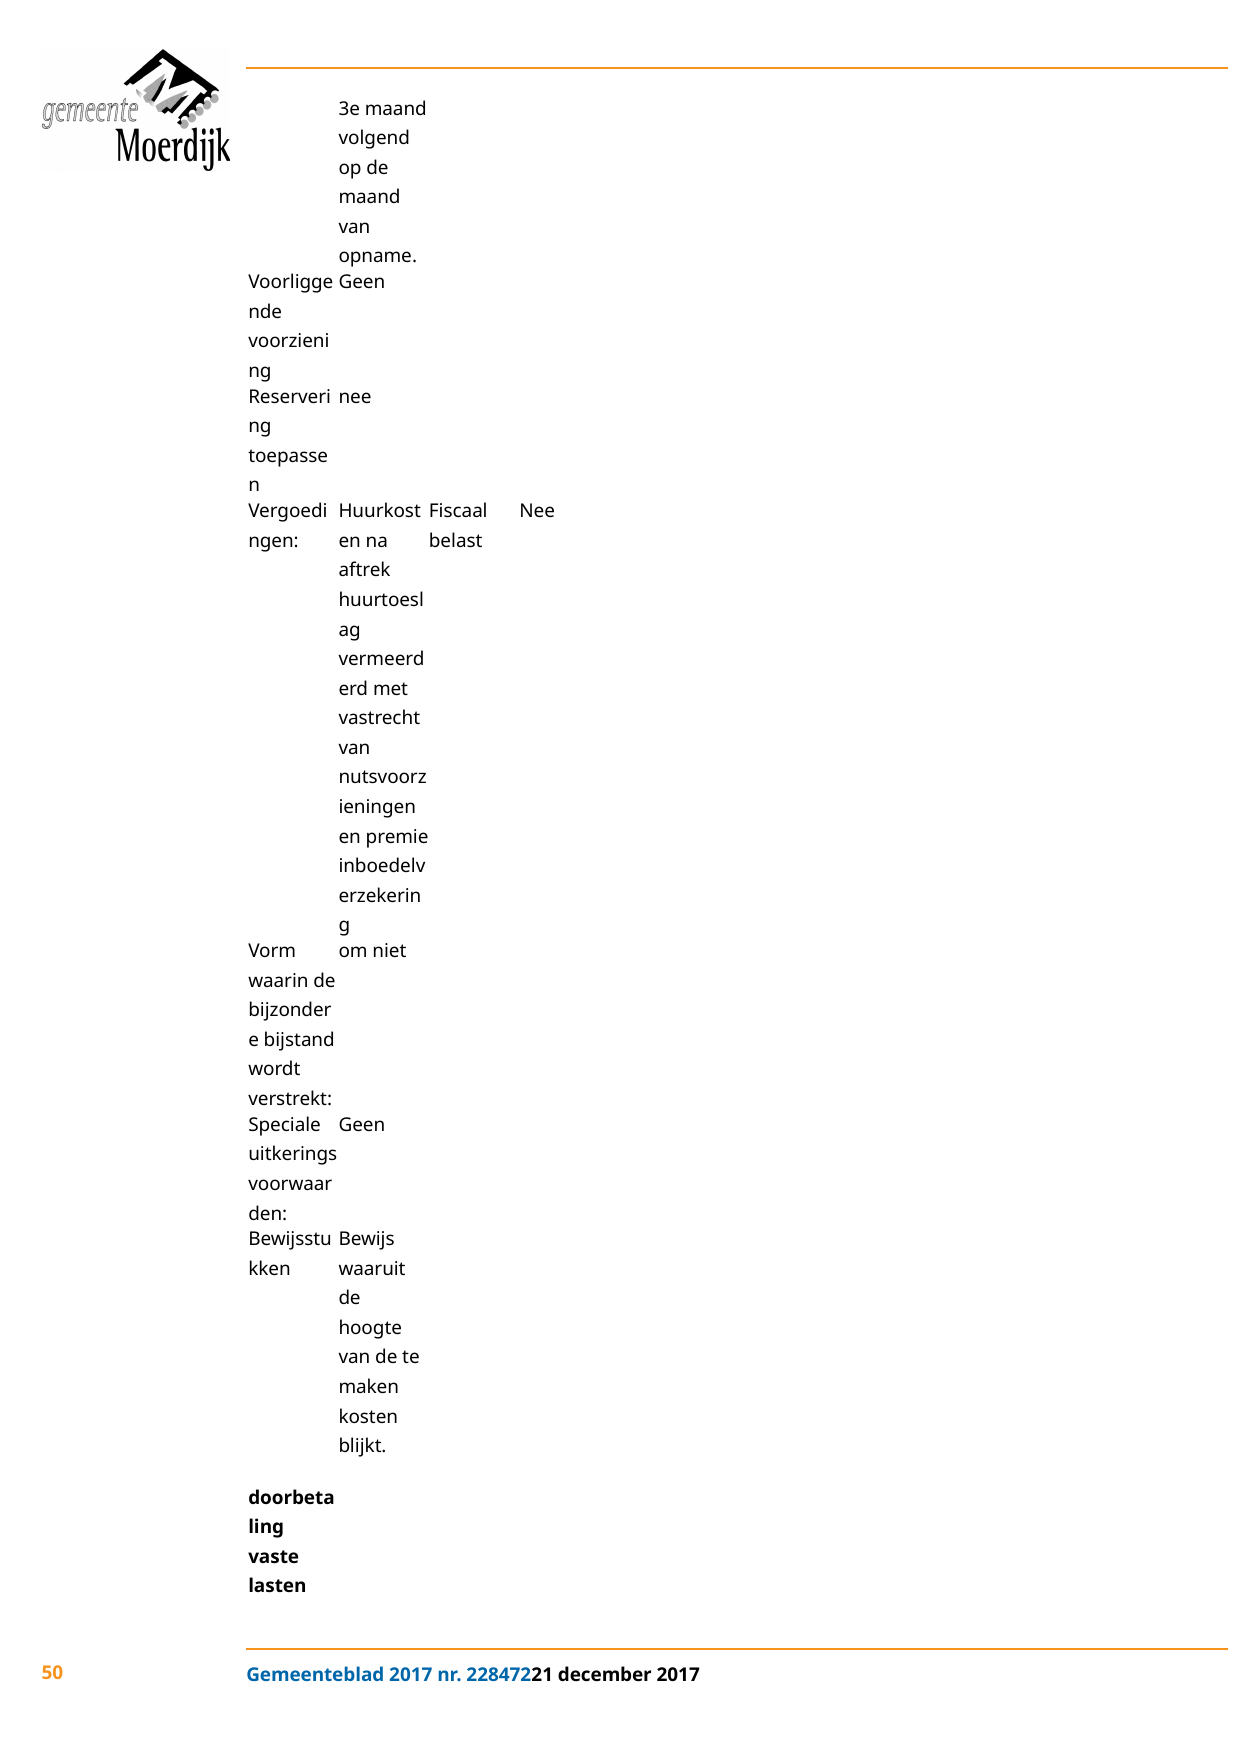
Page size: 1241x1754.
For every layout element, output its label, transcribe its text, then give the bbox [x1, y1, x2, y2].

table_cell [338, 1484, 429, 1598]
table_cell [248, 95, 338, 268]
table_cell doorbetaling vaste lasten [248, 1484, 338, 1598]
table_cell [248, 1458, 338, 1484]
table_cell Voorliggende voorziening [248, 269, 338, 383]
table_cell Speciale uitkeringsvoorwaarden: [248, 1111, 338, 1225]
table_cell Geen [338, 269, 429, 383]
table_cell Vorm waarin de bijzondere bijstand wordt verstrekt: [248, 937, 338, 1111]
table_cell om niet [338, 937, 429, 1111]
picture [41, 47, 231, 172]
table_cell Huurkosten na aftrek huurtoeslag vermeerderd met vastrecht van nutsvoorzieningen en premie inboedelverzekering [338, 498, 429, 937]
table_cell Geen [338, 1111, 429, 1225]
table_cell Nee [519, 498, 609, 937]
table_cell [338, 1458, 429, 1484]
table_cell Reservering toepassen [248, 383, 338, 497]
table_cell Vergoedingen: [248, 498, 338, 937]
table_cell Fiscaal belast [429, 498, 519, 937]
table_cell nee [338, 383, 429, 497]
table_cell Bewijsstukken [248, 1225, 338, 1458]
table_cell Bewijs waaruit de hoogte van de te maken kosten blijkt. [338, 1225, 429, 1458]
